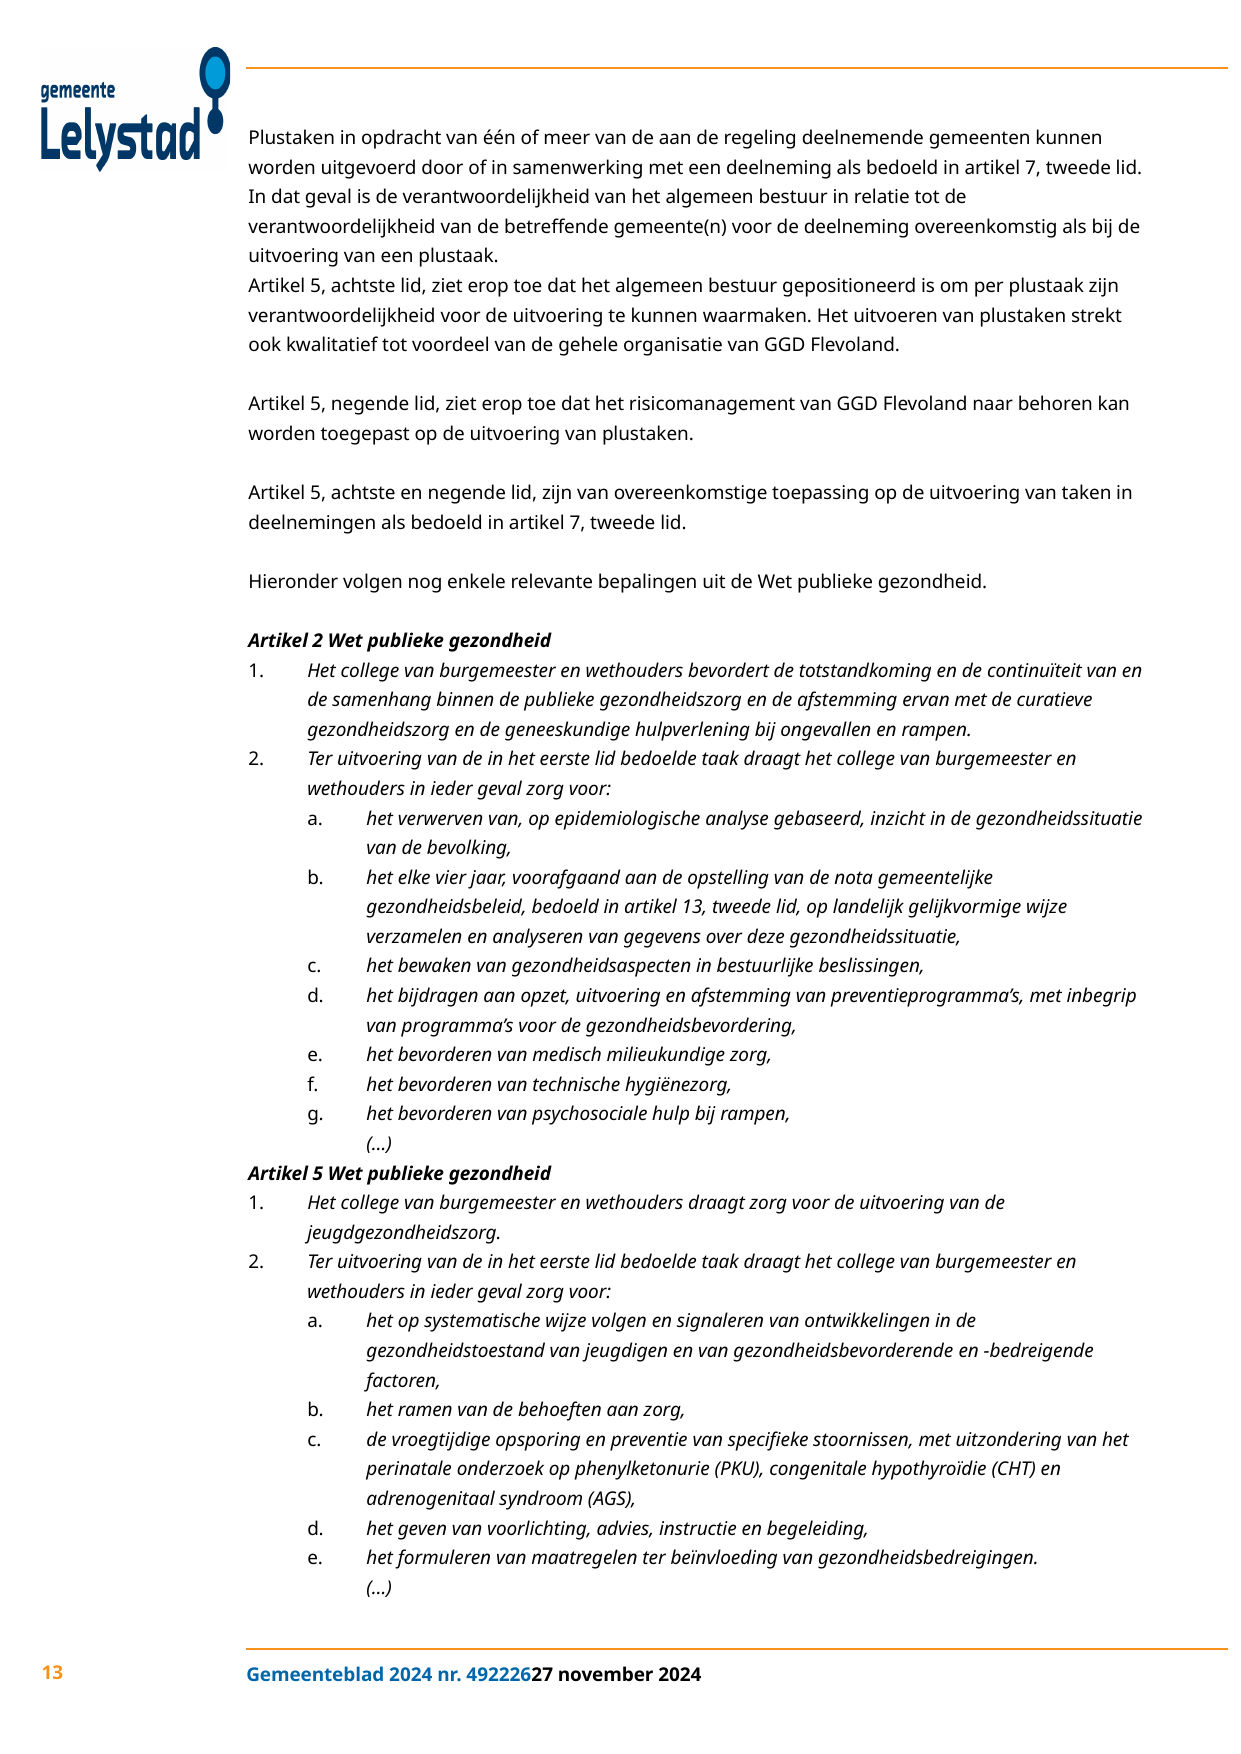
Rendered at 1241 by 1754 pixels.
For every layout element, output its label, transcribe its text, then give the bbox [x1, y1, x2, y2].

picture [41, 47, 231, 172]
text Artikel 5 Wet publieke gezondheid [248, 1160, 1152, 1186]
list het bijdragen aan opzet, uitvoering en afstemming van preventieprogramma’s, met inbegrip van programma’s voor de gezondheidsbevordering, [307, 982, 1152, 1038]
list (…) [307, 1130, 1152, 1156]
text Artikel 5, negende lid, ziet erop toe dat het risicomanagement van GGD Flevoland naar behoren kan worden toegepast op de uitvoering van plustaken. [248, 391, 1152, 446]
list het bevorderen van psychosociale hulp bij rampen, [307, 1101, 1152, 1126]
list Het college van burgemeester en wethouders bevordert de totstandkoming en de continuïteit van en de samenhang binnen de publieke gezondheidszorg en de afstemming ervan met de curatieve gezondheidszorg en de geneeskundige hulpverlening bij ongevallen en rampen. [248, 657, 1152, 742]
list de vroegtijdige opsporing en preventie van specifieke stoornissen, met uitzondering van het perinatale onderzoek op phenylketonurie (PKU), congenitale hypothyroïdie (CHT) en adrenogenitaal syndroom (AGS), [307, 1426, 1152, 1511]
list Ter uitvoering van de in het eerste lid bedoelde taak draagt het college van burgemeester en wethouders in ieder geval zorg voor: [248, 746, 1152, 801]
list het geven van voorlichting, advies, instructie en begeleiding, [307, 1515, 1152, 1541]
list het op systematische wijze volgen en signaleren van ontwikkelingen in de gezondheidstoestand van jeugdigen en van gezondheidsbevorderende en -bedreigende factoren, [307, 1308, 1152, 1393]
text Plustaken in opdracht van één of meer van de aan de regeling deelnemende gemeenten kunnen worden uitgevoerd door of in samenwerking met een deelneming als bedoeld in artikel 7, tweede lid. In dat geval is de verantwoordelijkheid van het algemeen bestuur in relatie tot de verantwoordelijkheid van de betreffende gemeente(n) voor de deelneming overeenkomstig als bij de uitvoering van een plustaak. [248, 124, 1152, 268]
list het elke vier jaar, voorafgaand aan de opstelling van de nota gemeentelijke gezondheidsbeleid, bedoeld in artikel 13, tweede lid, op landelijk gelijkvormige wijze verzamelen en analyseren van gegevens over deze gezondheidssituatie, [307, 864, 1152, 949]
text Hieronder volgen nog enkele relevante bepalingen uit de Wet publieke gezondheid. [248, 568, 1152, 594]
list het ramen van de behoeften aan zorg, [307, 1396, 1152, 1422]
list Het college van burgemeester en wethouders draagt zorg voor de uitvoering van de jeugdgezondheidszorg. [248, 1189, 1152, 1245]
list het bevorderen van medisch milieukundige zorg, [307, 1041, 1152, 1067]
list Ter uitvoering van de in het eerste lid bedoelde taak draagt het college van burgemeester en wethouders in ieder geval zorg voor: [248, 1248, 1152, 1304]
text Artikel 2 Wet publieke gezondheid [248, 627, 1152, 653]
text Artikel 5, achtste en negende lid, zijn van overeenkomstige toepassing op de uitvoering van taken in deelnemingen als bedoeld in artikel 7, tweede lid. [248, 479, 1152, 535]
list (…) [307, 1574, 1152, 1600]
list het verwerven van, op epidemiologische analyse gebaseerd, inzicht in de gezondheidssituatie van de bevolking, [307, 805, 1152, 860]
text Artikel 5, achtste lid, ziet erop toe dat het algemeen bestuur gepositioneerd is om per plustaak zijn verantwoordelijkheid voor de uitvoering te kunnen waarmaken. Het uitvoeren van plustaken strekt ook kwalitatief tot voordeel van de gehele organisatie van GGD Flevoland. [248, 272, 1152, 357]
list het bevorderen van technische hygiënezorg, [307, 1071, 1152, 1097]
list het formuleren van maatregelen ter beïnvloeding van gezondheidsbedreigingen. [307, 1544, 1152, 1570]
list het bewaken van gezondheidsaspecten in bestuurlijke beslissingen, [307, 953, 1152, 978]
